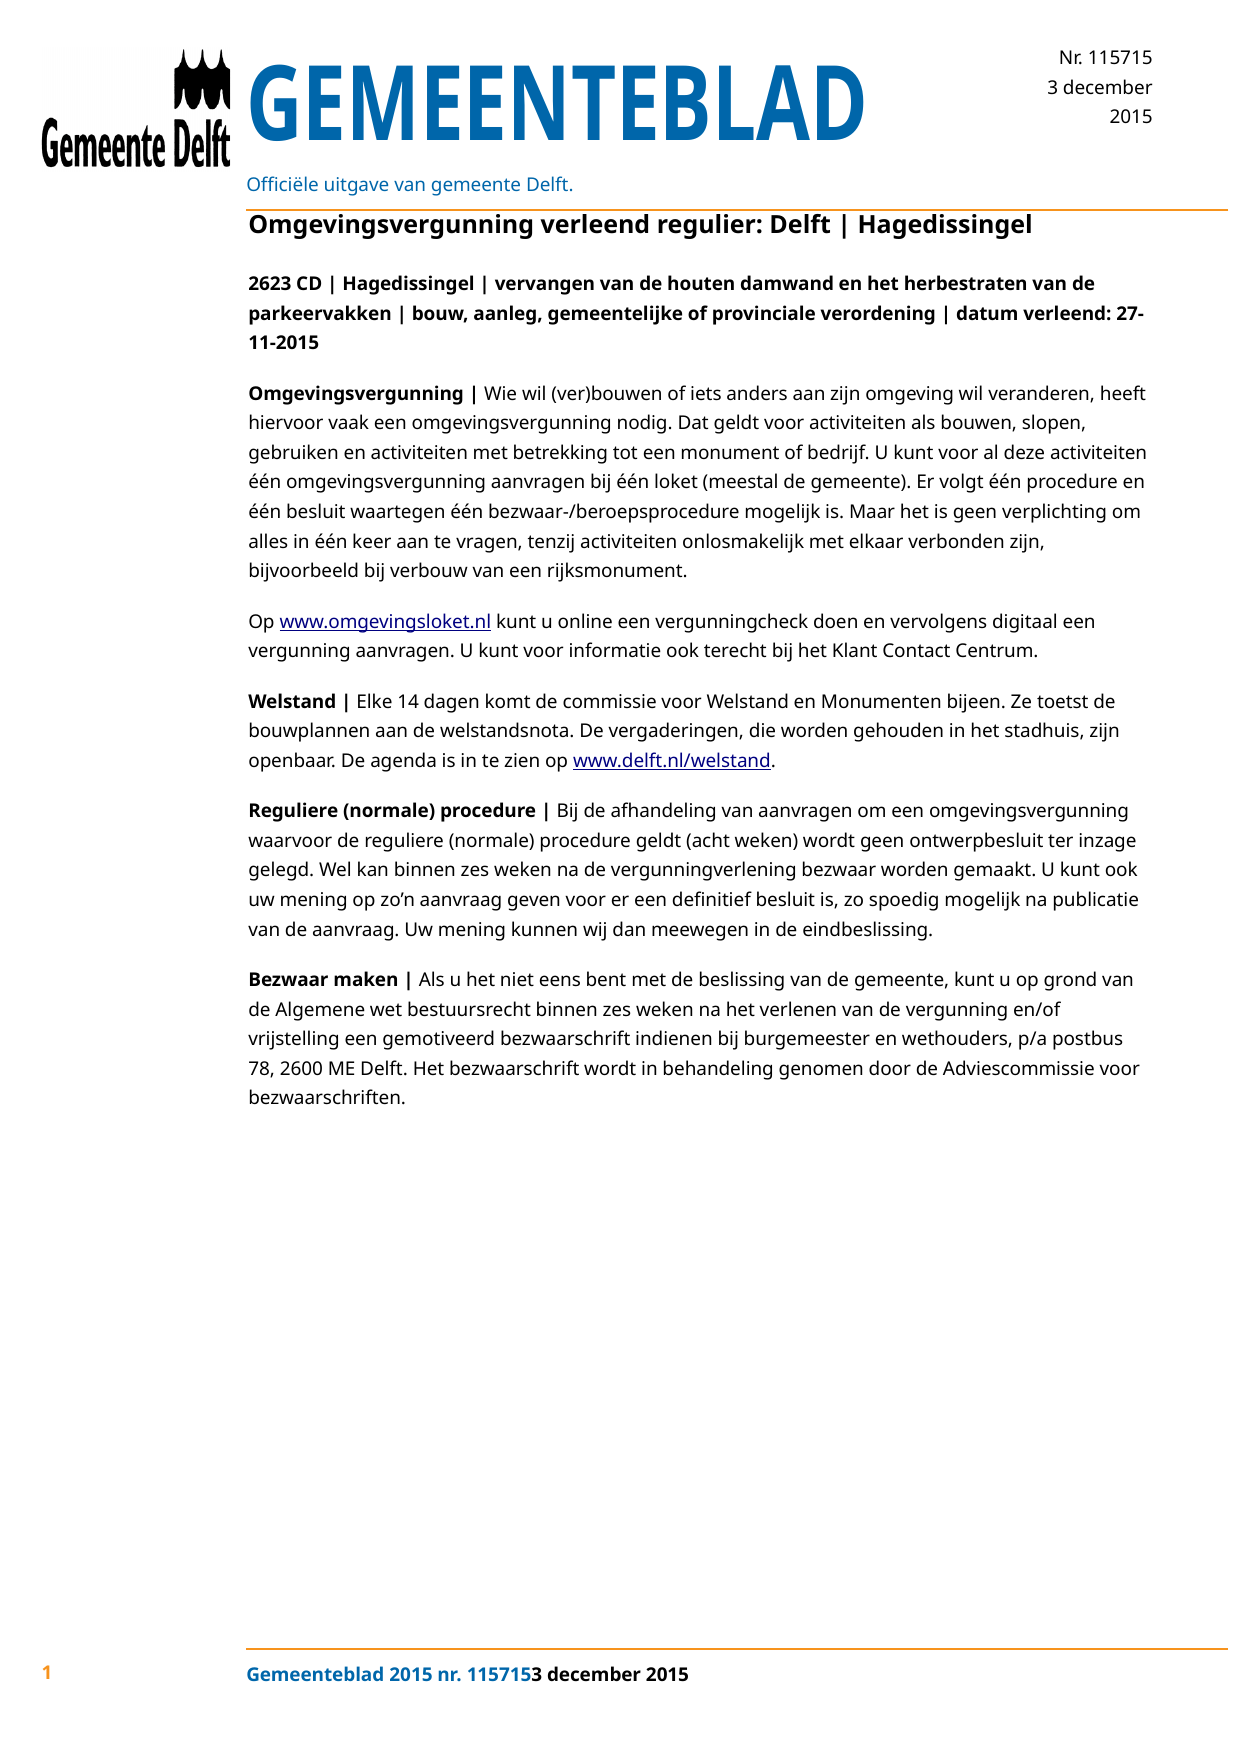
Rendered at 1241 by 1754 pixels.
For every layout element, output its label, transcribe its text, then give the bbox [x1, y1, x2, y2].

text Omgevingsvergunning verleend regulier: Delft | Hagedissingel [248, 211, 1152, 241]
text Bezwaar maken | Als u het niet eens bent met de beslissing van de gemeente, kunt u op grond van de Algemene wet bestuursrecht binnen zes weken na het verlenen van de vergunning en/of vrijstelling een gemotiveerd bezwaarschrift indienen bij burgemeester en wethouders, p/a postbus 78, 2600 ME Delft. Het bezwaarschrift wordt in behandeling genomen door de Adviescommissie voor bezwaarschriften. [248, 966, 1152, 1110]
text Reguliere (normale) procedure | Bij de afhandeling van aanvragen om een omgevingsvergunning waarvoor de reguliere (normale) procedure geldt (acht weken) wordt geen ontwerpbesluit ter inzage gelegd. Wel kan binnen zes weken na de vergunningverlening bezwaar worden gemaakt. U kunt ook uw mening op zo’n aanvraag geven voor er een definitief besluit is, zo spoedig mogelijk na publicatie van de aanvraag. Uw mening kunnen wij dan meewegen in de eindbeslissing. [248, 797, 1152, 941]
text Welstand | Elke 14 dagen komt de commissie voor Welstand en Monumenten bijeen. Ze toetst de bouwplannen aan de welstandsnota. De vergaderingen, die worden gehouden in het stadhuis, zijn openbaar. De agenda is in te zien op www.delft.nl/welstand. [248, 688, 1152, 773]
text Omgevingsvergunning | Wie wil (ver)bouwen of iets anders aan zijn omgeving wil veranderen, heeft hiervoor vaak een omgevingsvergunning nodig. Dat geldt voor activiteiten als bouwen, slopen, gebruiken en activiteiten met betrekking tot een monument of bedrijf. U kunt voor al deze activiteiten één omgevingsvergunning aanvragen bij één loket (meestal de gemeente). Er volgt één procedure en één besluit waartegen één bezwaar-/beroepsprocedure mogelijk is. Maar het is geen verplichting om alles in één keer aan te vragen, tenzij activiteiten onlosmakelijk met elkaar verbonden zijn, bijvoorbeeld bij verbouw van een rijksmonument. [248, 380, 1152, 583]
text Op www.omgevingsloket.nl kunt u online een vergunningcheck doen en vervolgens digitaal een vergunning aanvragen. U kunt voor informatie ook terecht bij het Klant Contact Centrum. [248, 608, 1152, 663]
text 2623 CD | Hagedissingel | vervangen van de houten damwand en het herbestraten van de parkeervakken | bouw, aanleg, gemeentelijke of provinciale verordening | datum verleend: 27-11-2015 [248, 270, 1152, 355]
picture [41, 47, 231, 172]
